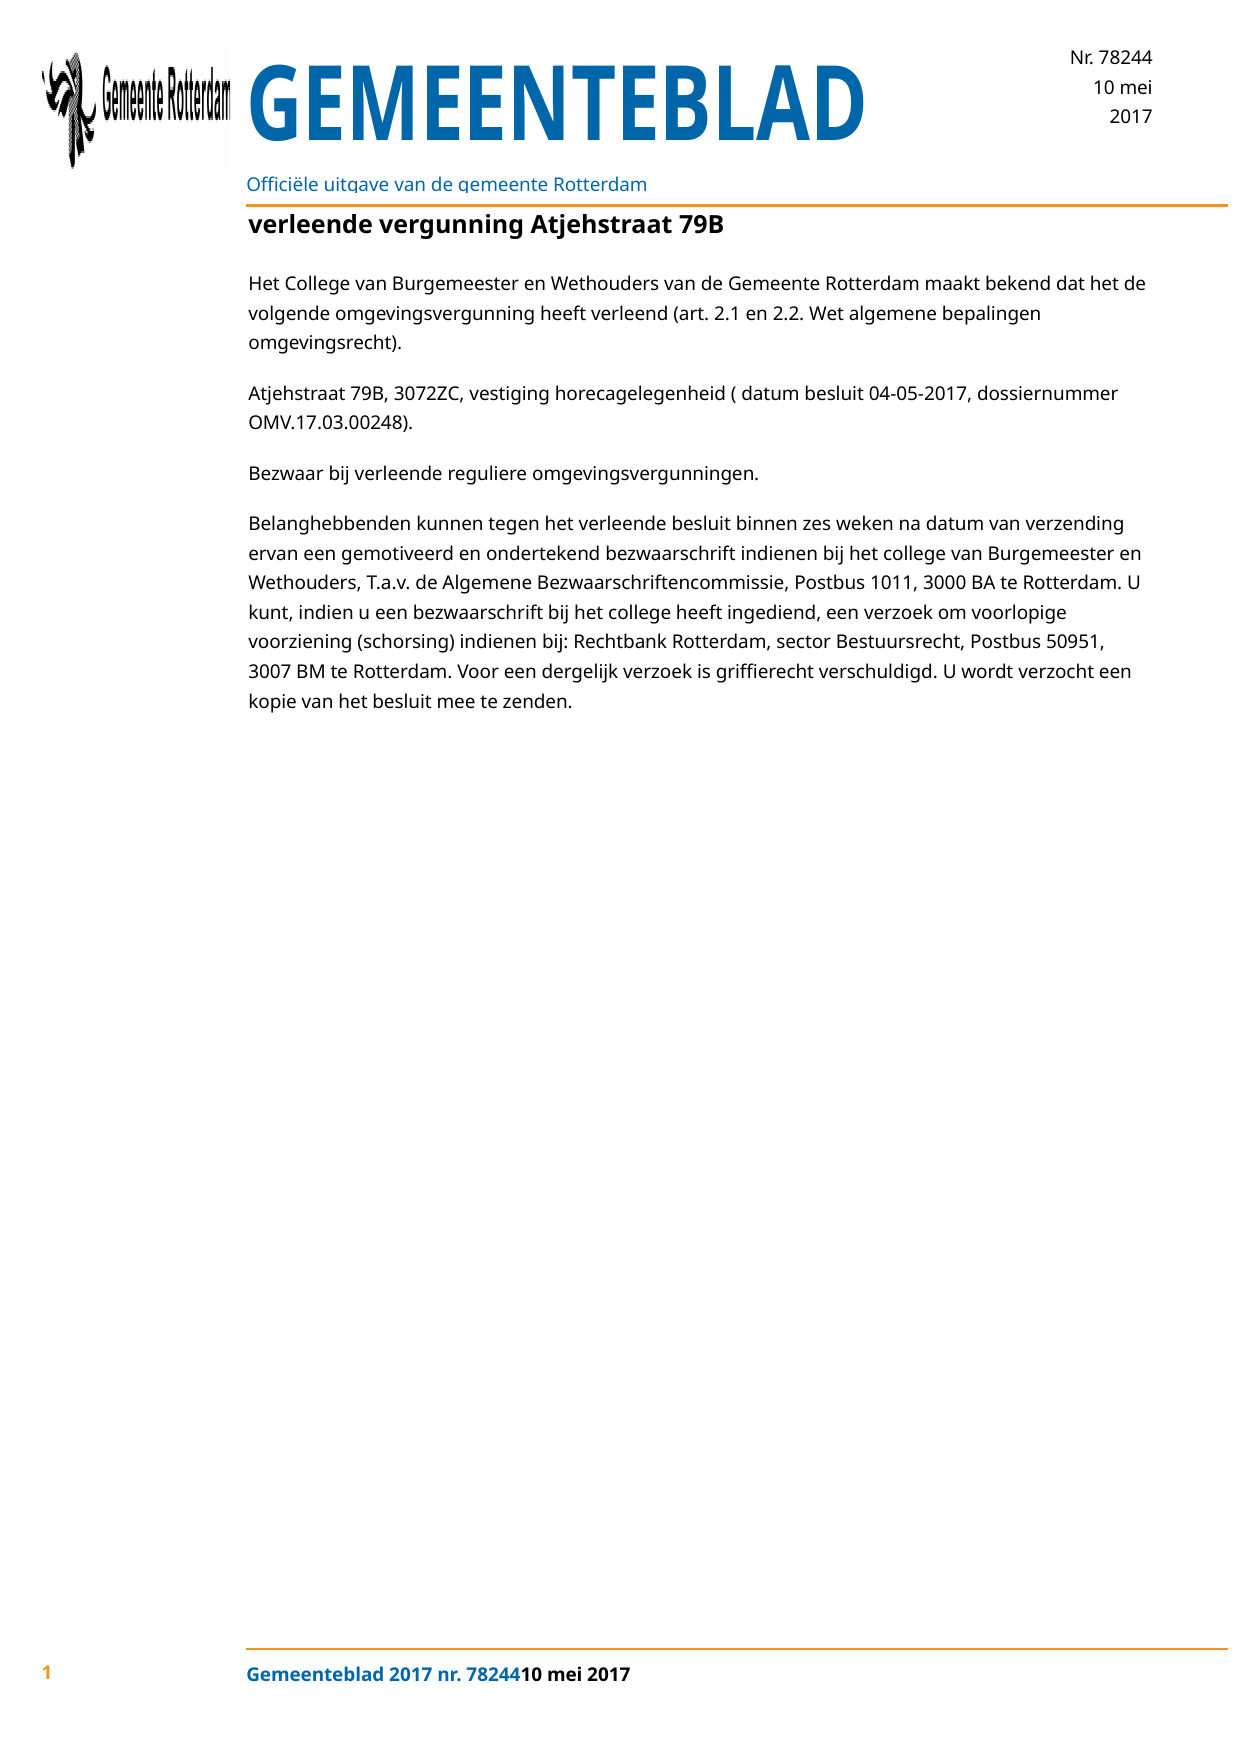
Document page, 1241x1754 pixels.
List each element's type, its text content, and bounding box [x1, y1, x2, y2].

text Bezwaar bij verleende reguliere omgevingsvergunningen. [248, 460, 1152, 486]
text verleende vergunning Atjehstraat 79B [248, 207, 1152, 241]
text Atjehstraat 79B, 3072ZC, vestiging horecagelegenheid ( datum besluit 04-05-2017, dossiernummer OMV.17.03.00248). [248, 380, 1152, 435]
text Belanghebbenden kunnen tegen het verleende besluit binnen zes weken na datum van verzending ervan een gemotiveerd en ondertekend bezwaarschrift indienen bij het college van Burgemeester en Wethouders, T.a.v. de Algemene Bezwaarschriftencommissie, Postbus 1011, 3000 BA te Rotterdam. U kunt, indien u een bezwaarschrift bij het college heeft ingediend, een verzoek om voorlopige voorziening (schorsing) indienen bij: Rechtbank Rotterdam, sector Bestuursrecht, Postbus 50951, 3007 BM te Rotterdam. Voor een dergelijk verzoek is griffierecht verschuldigd. U wordt verzocht een kopie van het besluit mee te zenden. [248, 510, 1152, 713]
picture [41, 47, 231, 172]
text Het College van Burgemeester en Wethouders van de Gemeente Rotterdam maakt bekend dat het de volgende omgevingsvergunning heeft verleend (art. 2.1 en 2.2. Wet algemene bepalingen omgevingsrecht). [248, 270, 1152, 355]
